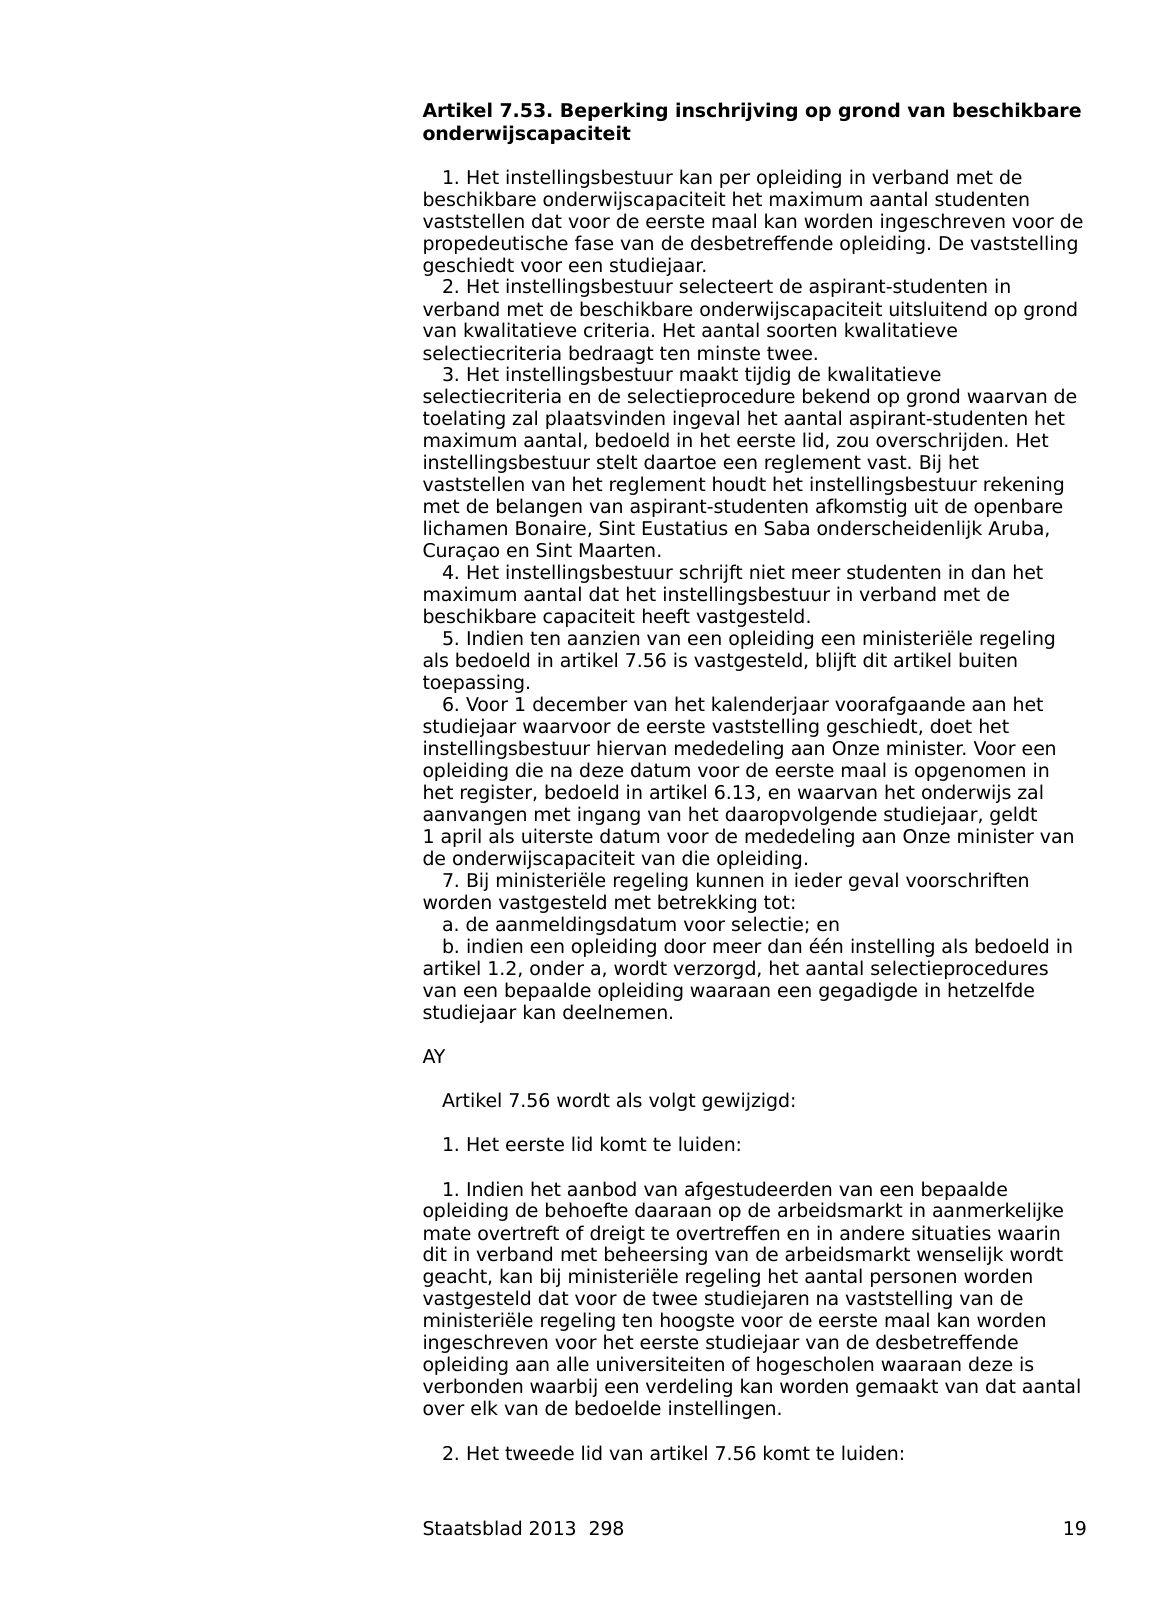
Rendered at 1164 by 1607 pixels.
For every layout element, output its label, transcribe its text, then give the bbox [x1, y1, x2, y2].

text a. de aanmeldingsdatum voor selectie; en [422, 914, 1087, 936]
text AY [422, 1046, 1087, 1068]
text 1. Het eerste lid komt te luiden: [422, 1134, 1087, 1156]
text 5. Indien ten aanzien van een opleiding een ministeriële regeling als bedoeld in artikel 7.56 is vastgesteld, blijft dit artikel buiten toepassing. [422, 628, 1087, 694]
text 1. Indien het aanbod van afgestudeerden van een bepaalde opleiding de behoefte daaraan op de arbeidsmarkt in aanmerkelijke mate overtreft of dreigt te overtreffen en in andere situaties waarin dit in verband met beheersing van de arbeidsmarkt wenselijk wordt geacht, kan bij ministeriële regeling het aantal personen worden vastgesteld dat voor de twee studiejaren na vaststelling van de ministeriële regeling ten hoogste voor de eerste maal kan worden ingeschreven voor het eerste studiejaar van de desbetreffende opleiding aan alle universiteiten of hogescholen waaraan deze is verbonden waarbij een verdeling kan worden gemaakt van dat aantal over elk van de bedoelde instellingen. [422, 1178, 1087, 1420]
text 6. Voor 1 december van het kalenderjaar voorafgaande aan het studiejaar waarvoor de eerste vaststelling geschiedt, doet het instellingsbestuur hiervan mededeling aan Onze minister. Voor een opleiding die na deze datum voor de eerste maal is opgenomen in het register, bedoeld in artikel 6.13, en waarvan het onderwijs zal aanvangen met ingang van het daaropvolgende studiejaar, geldt 1 april als uiterste datum voor de mededeling aan Onze minister van de onderwijscapaciteit van die opleiding. [422, 694, 1087, 870]
text 1. Het instellingsbestuur kan per opleiding in verband met de beschikbare onderwijscapaciteit het maximum aantal studenten vaststellen dat voor de eerste maal kan worden ingeschreven voor de propedeutische fase van de desbetreffende opleiding. De vaststelling geschiedt voor een studiejaar. [422, 167, 1087, 276]
text Artikel 7.56 wordt als volgt gewijzigd: [422, 1090, 1087, 1112]
text 3. Het instellingsbestuur maakt tijdig de kwalitatieve selectiecriteria en de selectieprocedure bekend op grond waarvan de toelating zal plaatsvinden ingeval het aantal aspirant-studenten het maximum aantal, bedoeld in het eerste lid, zou overschrijden. Het instellingsbestuur stelt daartoe een reglement vast. Bij het vaststellen van het reglement houdt het instellingsbestuur rekening met de belangen van aspirant-studenten afkomstig uit de openbare lichamen Bonaire, Sint Eustatius en Saba onderscheidenlijk Aruba, Curaçao en Sint Maarten. [422, 364, 1087, 562]
text 4. Het instellingsbestuur schrijft niet meer studenten in dan het maximum aantal dat het instellingsbestuur in verband met de beschikbare capaciteit heeft vastgesteld. [422, 562, 1087, 628]
text 7. Bij ministeriële regeling kunnen in ieder geval voorschriften worden vastgesteld met betrekking tot: [422, 870, 1087, 914]
subtitle Artikel 7.53. Beperking inschrijving op grond van beschikbare onderwijscapaciteit [422, 100, 1087, 144]
text 2. Het tweede lid van artikel 7.56 komt te luiden: [422, 1442, 1087, 1464]
text b. indien een opleiding door meer dan één instelling als bedoeld in artikel 1.2, onder a, wordt verzorgd, het aantal selectieprocedures van een bepaalde opleiding waaraan een gegadigde in hetzelfde studiejaar kan deelnemen. [422, 936, 1087, 1024]
text 2. Het instellingsbestuur selecteert de aspirant-studenten in verband met de beschikbare onderwijscapaciteit uitsluitend op grond van kwalitatieve criteria. Het aantal soorten kwalitatieve selectiecriteria bedraagt ten minste twee. [422, 276, 1087, 364]
